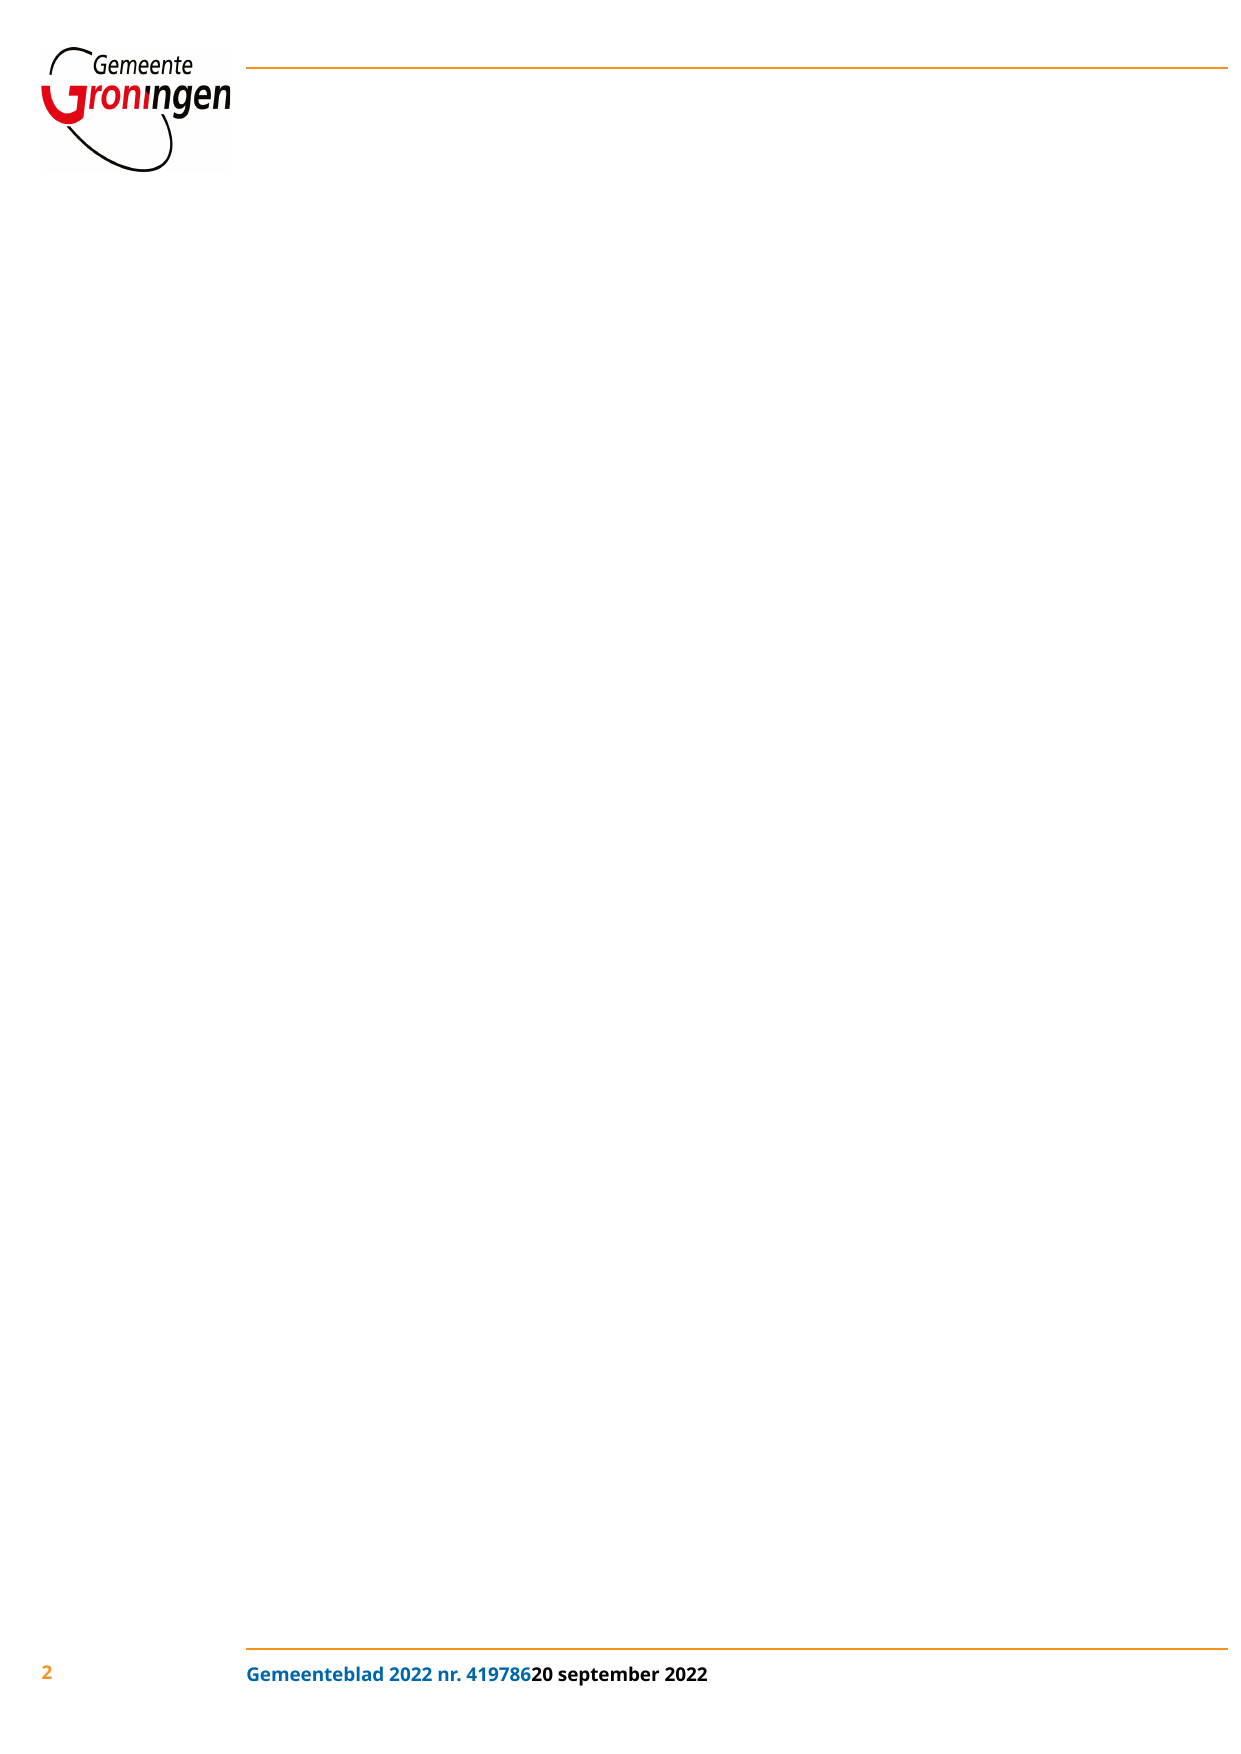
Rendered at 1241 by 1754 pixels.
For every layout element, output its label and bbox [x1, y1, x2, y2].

picture [41, 47, 231, 172]
